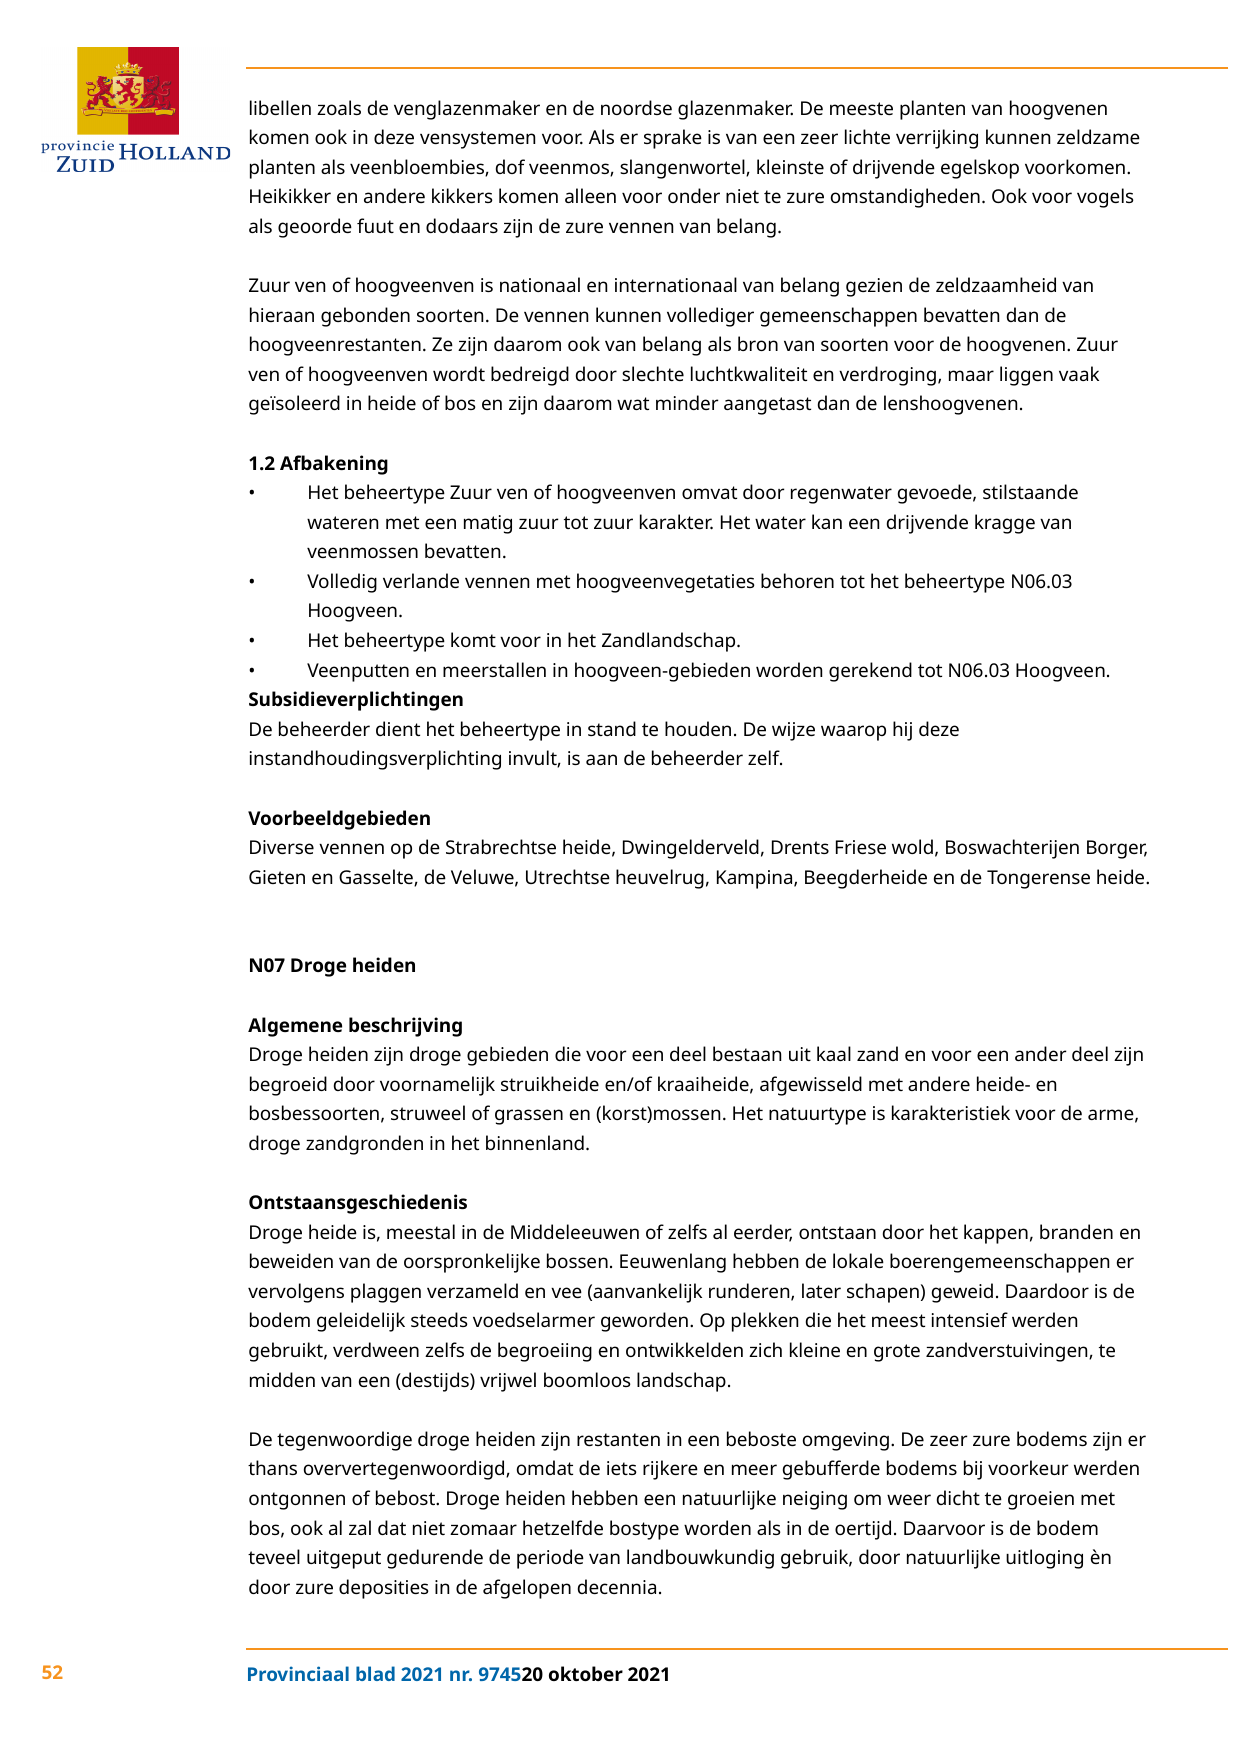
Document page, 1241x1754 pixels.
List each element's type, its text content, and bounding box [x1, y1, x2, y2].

text De beheerder dient het beheertype in stand te houden. De wijze waarop hij deze instandhoudingsverplichting invult, is aan de beheerder zelf. [248, 716, 1152, 771]
text Voorbeeldgebieden [248, 805, 1152, 831]
text libellen zoals de venglazenmaker en de noordse glazenmaker. De meeste planten van hoogvenen komen ook in deze vensystemen voor. Als er sprake is van een zeer lichte verrijking kunnen zeldzame planten als veenbloembies, dof veenmos, slangenwortel, kleinste of drijvende egelskop voorkomen. Heikikker en andere kikkers komen alleen voor onder niet te zure omstandigheden. Ook voor vogels als geoorde fuut en dodaars zijn de zure vennen van belang. [248, 95, 1152, 239]
text Diverse vennen op de Strabrechtse heide, Dwingelderveld, Drents Friese wold, Boswachterijen Borger, Gieten en Gasselte, de Veluwe, Utrechtse heuvelrug, Kampina, Beegderheide en de Tongerense heide. [248, 834, 1152, 890]
text Droge heiden zijn droge gebieden die voor een deel bestaan uit kaal zand en voor een ander deel zijn begroeid door voornamelijk struikheide en/of kraaiheide, afgewisseld met andere heide- en bosbessoorten, struweel of grassen en (korst)mossen. Het natuurtype is karakteristiek voor de arme, droge zandgronden in het binnenland. [248, 1041, 1152, 1156]
list Het beheertype komt voor in het Zandlandschap. [248, 627, 1152, 653]
picture [41, 47, 231, 172]
text Algemene beschrijving [248, 1012, 1152, 1038]
text De tegenwoordige droge heiden zijn restanten in een beboste omgeving. De zeer zure bodems zijn er thans oververtegenwoordigd, omdat de iets rijkere en meer gebufferde bodems bij voorkeur werden ontgonnen of bebost. Droge heiden hebben een natuurlijke neiging om weer dicht te groeien met bos, ook al zal dat niet zomaar hetzelfde bostype worden als in de oertijd. Daarvoor is de bodem teveel uitgeput gedurende de periode van landbouwkundig gebruik, door natuurlijke uitloging èn door zure deposities in de afgelopen decennia. [248, 1426, 1152, 1600]
list Het beheertype Zuur ven of hoogveenven omvat door regenwater gevoede, stilstaande wateren met een matig zuur tot zuur karakter. Het water kan een drijvende kragge van veenmossen bevatten. [248, 479, 1152, 564]
text Ontstaansgeschiedenis [248, 1189, 1152, 1215]
list Veenputten en meerstallen in hoogveen-gebieden worden gerekend tot N06.03 Hoogveen. [248, 657, 1152, 683]
text Subsidieverplichtingen [248, 686, 1152, 712]
text Droge heide is, meestal in de Middeleeuwen of zelfs al eerder, ontstaan door het kappen, branden en beweiden van de oorspronkelijke bossen. Eeuwenlang hebben de lokale boerengemeenschappen er vervolgens plaggen verzameld en vee (aanvankelijk runderen, later schapen) geweid. Daardoor is de bodem geleidelijk steeds voedselarmer geworden. Op plekken die het meest intensief werden gebruikt, verdween zelfs de begroeiing en ontwikkelden zich kleine en grote zandverstuivingen, te midden van een (destijds) vrijwel boomloos landschap. [248, 1219, 1152, 1393]
text Zuur ven of hoogveenven is nationaal en internationaal van belang gezien de zeldzaamheid van hieraan gebonden soorten. De vennen kunnen vollediger gemeenschappen bevatten dan de hoogveenrestanten. Ze zijn daarom ook van belang als bron van soorten voor de hoogvenen. Zuur ven of hoogveenven wordt bedreigd door slechte luchtkwaliteit en verdroging, maar liggen vaak geïsoleerd in heide of bos en zijn daarom wat minder aangetast dan de lenshoogvenen. [248, 272, 1152, 416]
text N07 Droge heiden [248, 953, 1152, 978]
text 1.2 Afbakening [248, 450, 1152, 476]
list Volledig verlande vennen met hoogveenvegetaties behoren tot het beheertype N06.03 Hoogveen. [248, 568, 1152, 623]
